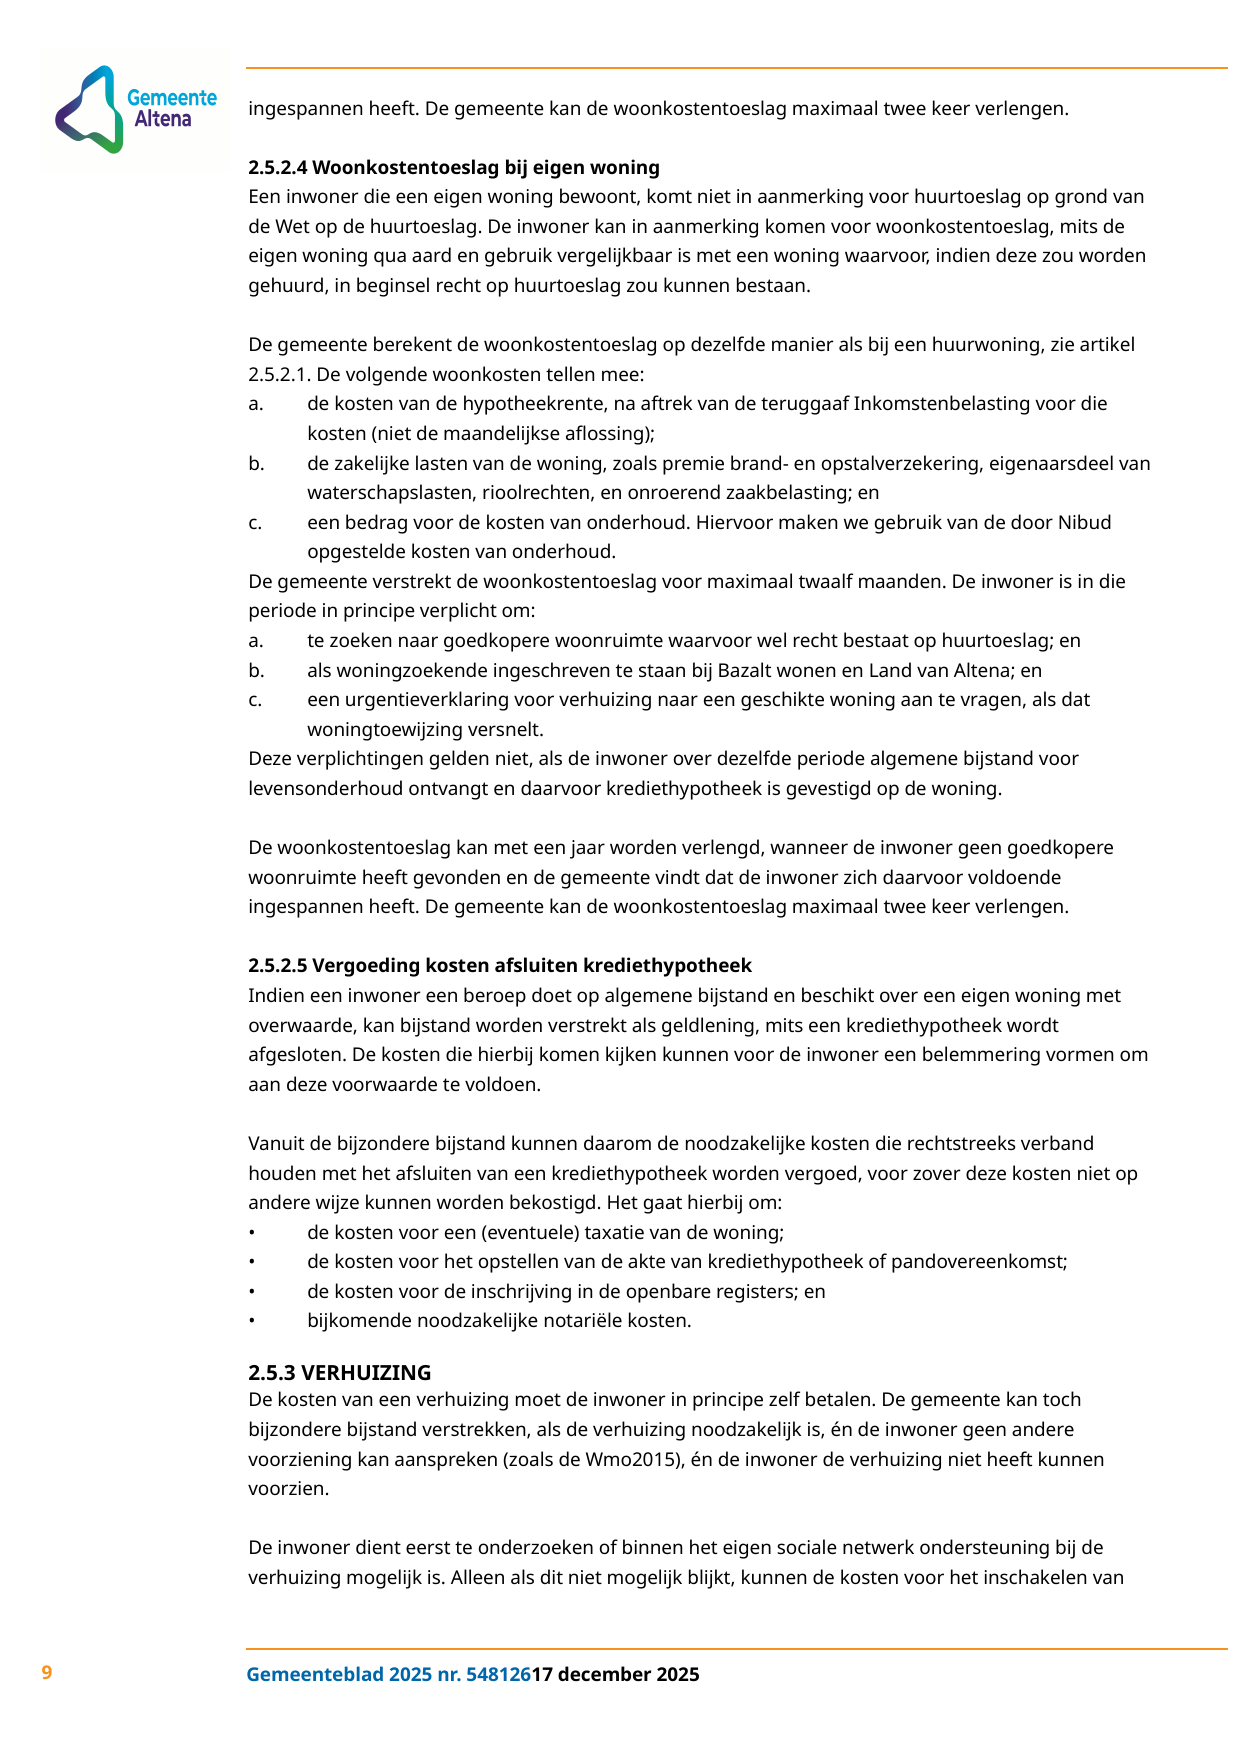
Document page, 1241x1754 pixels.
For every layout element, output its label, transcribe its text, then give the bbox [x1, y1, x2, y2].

list te zoeken naar goedkopere woonruimte waarvoor wel recht bestaat op huurtoeslag; en [248, 627, 1152, 653]
text Deze verplichtingen gelden niet, als de inwoner over dezelfde periode algemene bijstand voor levensonderhoud ontvangt en daarvoor krediethypotheek is gevestigd op de woning. [248, 746, 1152, 801]
list een bedrag voor de kosten van onderhoud. Hiervoor maken we gebruik van de door Nibud opgestelde kosten van onderhoud. [248, 509, 1152, 564]
text De woonkostentoeslag kan met een jaar worden verlengd, wanneer de inwoner geen goedkopere woonruimte heeft gevonden en de gemeente vindt dat de inwoner zich daarvoor voldoende ingespannen heeft. De gemeente kan de woonkostentoeslag maximaal twee keer verlengen. [248, 834, 1152, 919]
text De gemeente berekent de woonkostentoeslag op dezelfde manier als bij een huurwoning, zie artikel 2.5.2.1. De volgende woonkosten tellen mee: [248, 331, 1152, 387]
list een urgentieverklaring voor verhuizing naar een geschikte woning aan te vragen, als dat woningtoewijzing versnelt. [248, 686, 1152, 742]
list de kosten van de hypotheekrente, na aftrek van de teruggaaf Inkomstenbelasting voor die kosten (niet de maandelijkse aflossing); [248, 391, 1152, 446]
text De gemeente verstrekt de woonkostentoeslag voor maximaal twaalf maanden. De inwoner is in die periode in principe verplicht om: [248, 568, 1152, 623]
list de zakelijke lasten van de woning, zoals premie brand- en opstalverzekering, eigenaarsdeel van waterschapslasten, rioolrechten, en onroerend zaakbelasting; en [248, 450, 1152, 505]
text ingespannen heeft. De gemeente kan de woonkostentoeslag maximaal twee keer verlengen. [248, 95, 1152, 121]
picture [41, 47, 231, 172]
list de kosten voor de inschrijving in de openbare registers; en [248, 1278, 1152, 1304]
text Indien een inwoner een beroep doet op algemene bijstand en beschikt over een eigen woning met overwaarde, kan bijstand worden verstrekt als geldlening, mits een krediethypotheek wordt afgesloten. De kosten die hierbij komen kijken kunnen voor de inwoner een belemmering vormen om aan deze voorwaarde te voldoen. [248, 982, 1152, 1097]
text Een inwoner die een eigen woning bewoont, komt niet in aanmerking voor huurtoeslag op grond van de Wet op de huurtoeslag. De inwoner kan in aanmerking komen voor woonkostentoeslag, mits de eigen woning qua aard en gebruik vergelijkbaar is met een woning waarvoor, indien deze zou worden gehuurd, in beginsel recht op huurtoeslag zou kunnen bestaan. [248, 183, 1152, 298]
text Vanuit de bijzondere bijstand kunnen daarom de noodzakelijke kosten die rechtstreeks verband houden met het afsluiten van een krediethypotheek worden vergoed, voor zover deze kosten niet op andere wijze kunnen worden bekostigd. Het gaat hierbij om: [248, 1130, 1152, 1215]
text 2.5.3 VERHUIZING [248, 1358, 1152, 1387]
text De inwoner dient eerst te onderzoeken of binnen het eigen sociale netwerk ondersteuning bij de verhuizing mogelijk is. Alleen als dit niet mogelijk blijkt, kunnen de kosten voor het inschakelen van [248, 1534, 1152, 1590]
text 2.5.2.5 Vergoeding kosten afsluiten krediethypotheek [248, 953, 1152, 978]
list de kosten voor een (eventuele) taxatie van de woning; [248, 1219, 1152, 1245]
list bijkomende noodzakelijke notariële kosten. [248, 1308, 1152, 1333]
list als woningzoekende ingeschreven te staan bij Bazalt wonen en Land van Altena; en [248, 657, 1152, 683]
list de kosten voor het opstellen van de akte van krediethypotheek of pandovereenkomst; [248, 1248, 1152, 1274]
text 2.5.2.4 Woonkostentoeslag bij eigen woning [248, 154, 1152, 180]
text De kosten van een verhuizing moet de inwoner in principe zelf betalen. De gemeente kan toch bijzondere bijstand verstrekken, als de verhuizing noodzakelijk is, én de inwoner geen andere voorziening kan aanspreken (zoals de Wmo2015), én de inwoner de verhuizing niet heeft kunnen voorzien. [248, 1387, 1152, 1501]
